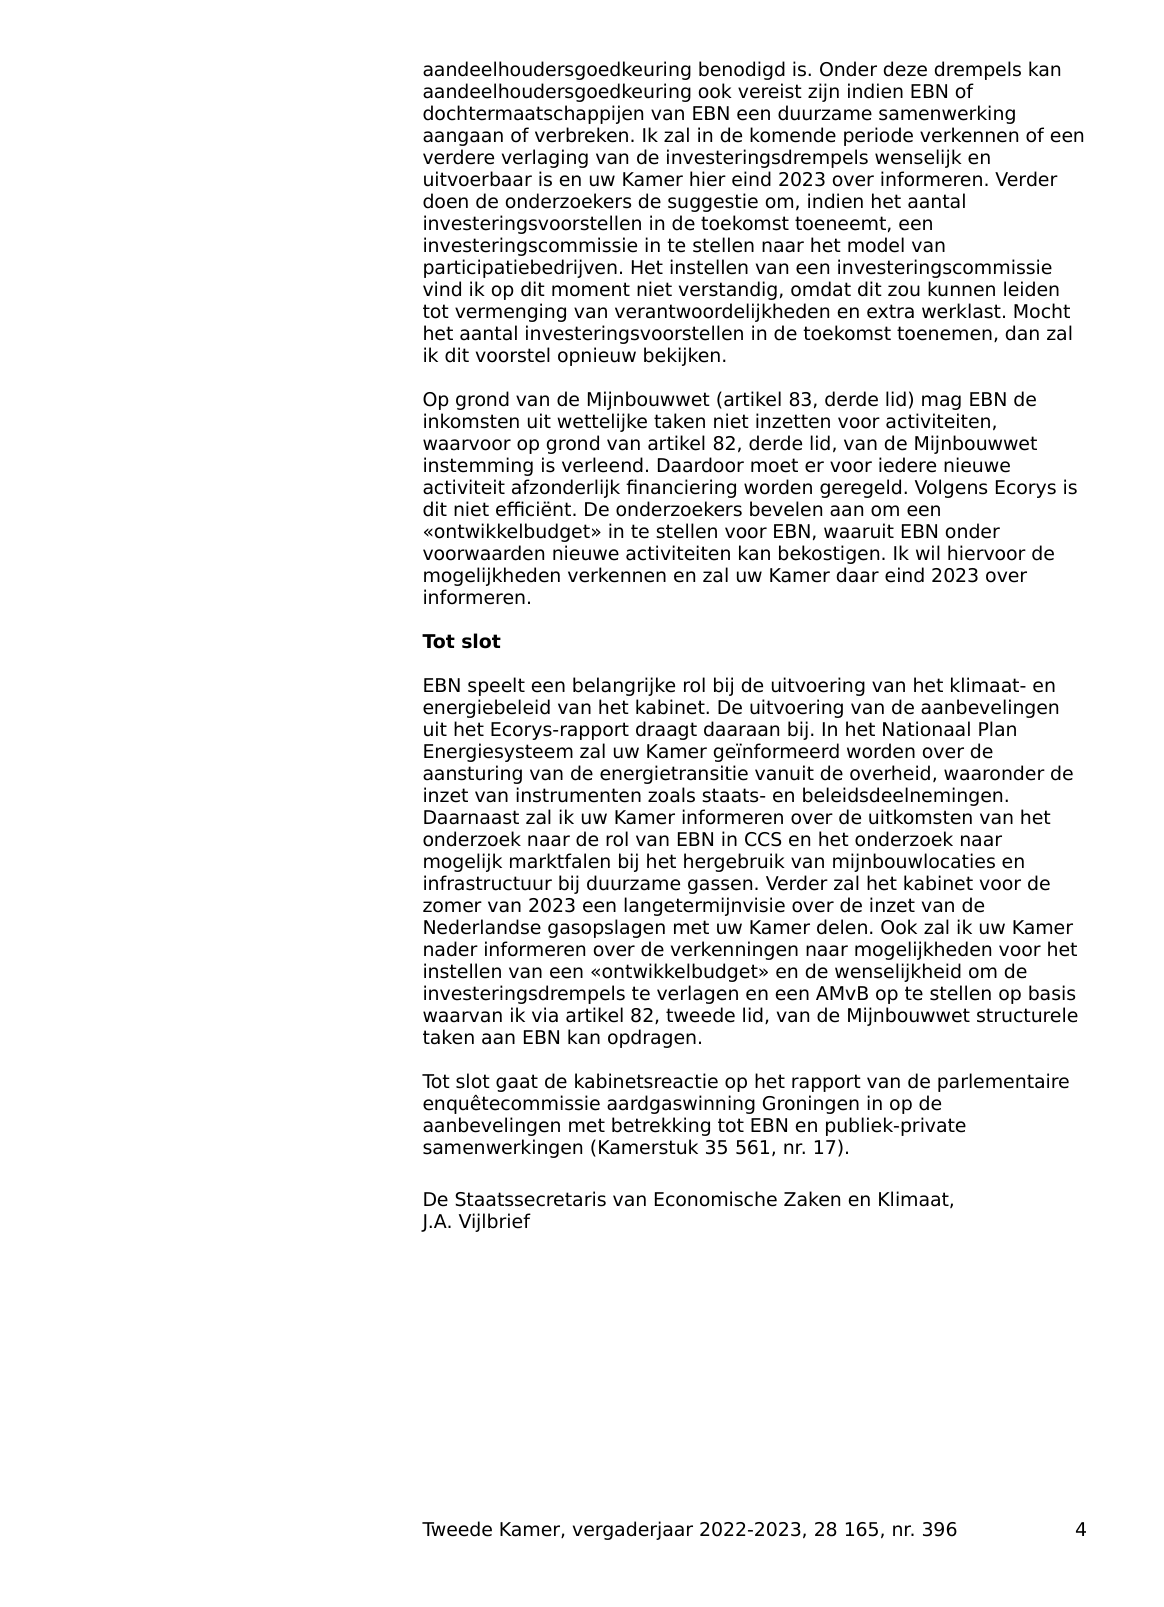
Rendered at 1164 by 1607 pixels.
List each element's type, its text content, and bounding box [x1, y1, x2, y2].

text Op grond van de Mijnbouwwet (artikel 83, derde lid) mag EBN de inkomsten uit wettelijke taken niet inzetten voor activiteiten, waarvoor op grond van artikel 82, derde lid, van de Mijnbouwwet instemming is verleend. Daardoor moet er voor iedere nieuwe activiteit afzonderlijk financiering worden geregeld. Volgens Ecorys is dit niet efficiënt. De onderzoekers bevelen aan om een «ontwikkelbudget» in te stellen voor EBN, waaruit EBN onder voorwaarden nieuwe activiteiten kan bekostigen. Ik wil hiervoor de mogelijkheden verkennen en zal uw Kamer daar eind 2023 over informeren. [422, 389, 1087, 609]
text De Staatssecretaris van Economische Zaken en Klimaat, J.A. Vijlbrief [422, 1189, 1087, 1233]
text aandeelhoudersgoedkeuring benodigd is. Onder deze drempels kan aandeelhoudersgoedkeuring ook vereist zijn indien EBN of dochtermaatschappijen van EBN een duurzame samenwerking aangaan of verbreken. Ik zal in de komende periode verkennen of een verdere verlaging van de investeringsdrempels wenselijk en uitvoerbaar is en uw Kamer hier eind 2023 over informeren. Verder doen de onderzoekers de suggestie om, indien het aantal investeringsvoorstellen in de toekomst toeneemt, een investeringscommissie in te stellen naar het model van participatiebedrijven. Het instellen van een investeringscommissie vind ik op dit moment niet verstandig, omdat dit zou kunnen leiden tot vermenging van verantwoordelijkheden en extra werklast. Mocht het aantal investeringsvoorstellen in de toekomst toenemen, dan zal ik dit voorstel opnieuw bekijken. [422, 59, 1087, 367]
text Tot slot gaat de kabinetsreactie op het rapport van de parlementaire enquêtecommissie aardgaswinning Groningen in op de aanbevelingen met betrekking tot EBN en publiek-private samenwerkingen (Kamerstuk 35 561, nr. 17). [422, 1071, 1087, 1159]
subtitle Tot slot [422, 631, 1087, 653]
text EBN speelt een belangrijke rol bij de uitvoering van het klimaat- en energiebeleid van het kabinet. De uitvoering van de aanbevelingen uit het Ecorys-rapport draagt daaraan bij. In het Nationaal Plan Energiesysteem zal uw Kamer geïnformeerd worden over de aansturing van de energietransitie vanuit de overheid, waaronder de inzet van instrumenten zoals staats- en beleidsdeelnemingen. Daarnaast zal ik uw Kamer informeren over de uitkomsten van het onderzoek naar de rol van EBN in CCS en het onderzoek naar mogelijk marktfalen bij het hergebruik van mijnbouwlocaties en infrastructuur bij duurzame gassen. Verder zal het kabinet voor de zomer van 2023 een langetermijnvisie over de inzet van de Nederlandse gasopslagen met uw Kamer delen. Ook zal ik uw Kamer nader informeren over de verkenningen naar mogelijkheden voor het instellen van een «ontwikkelbudget» en de wenselijkheid om de investeringsdrempels te verlagen en een AMvB op te stellen op basis waarvan ik via artikel 82, tweede lid, van de Mijnbouwwet structurele taken aan EBN kan opdragen. [422, 675, 1087, 1049]
